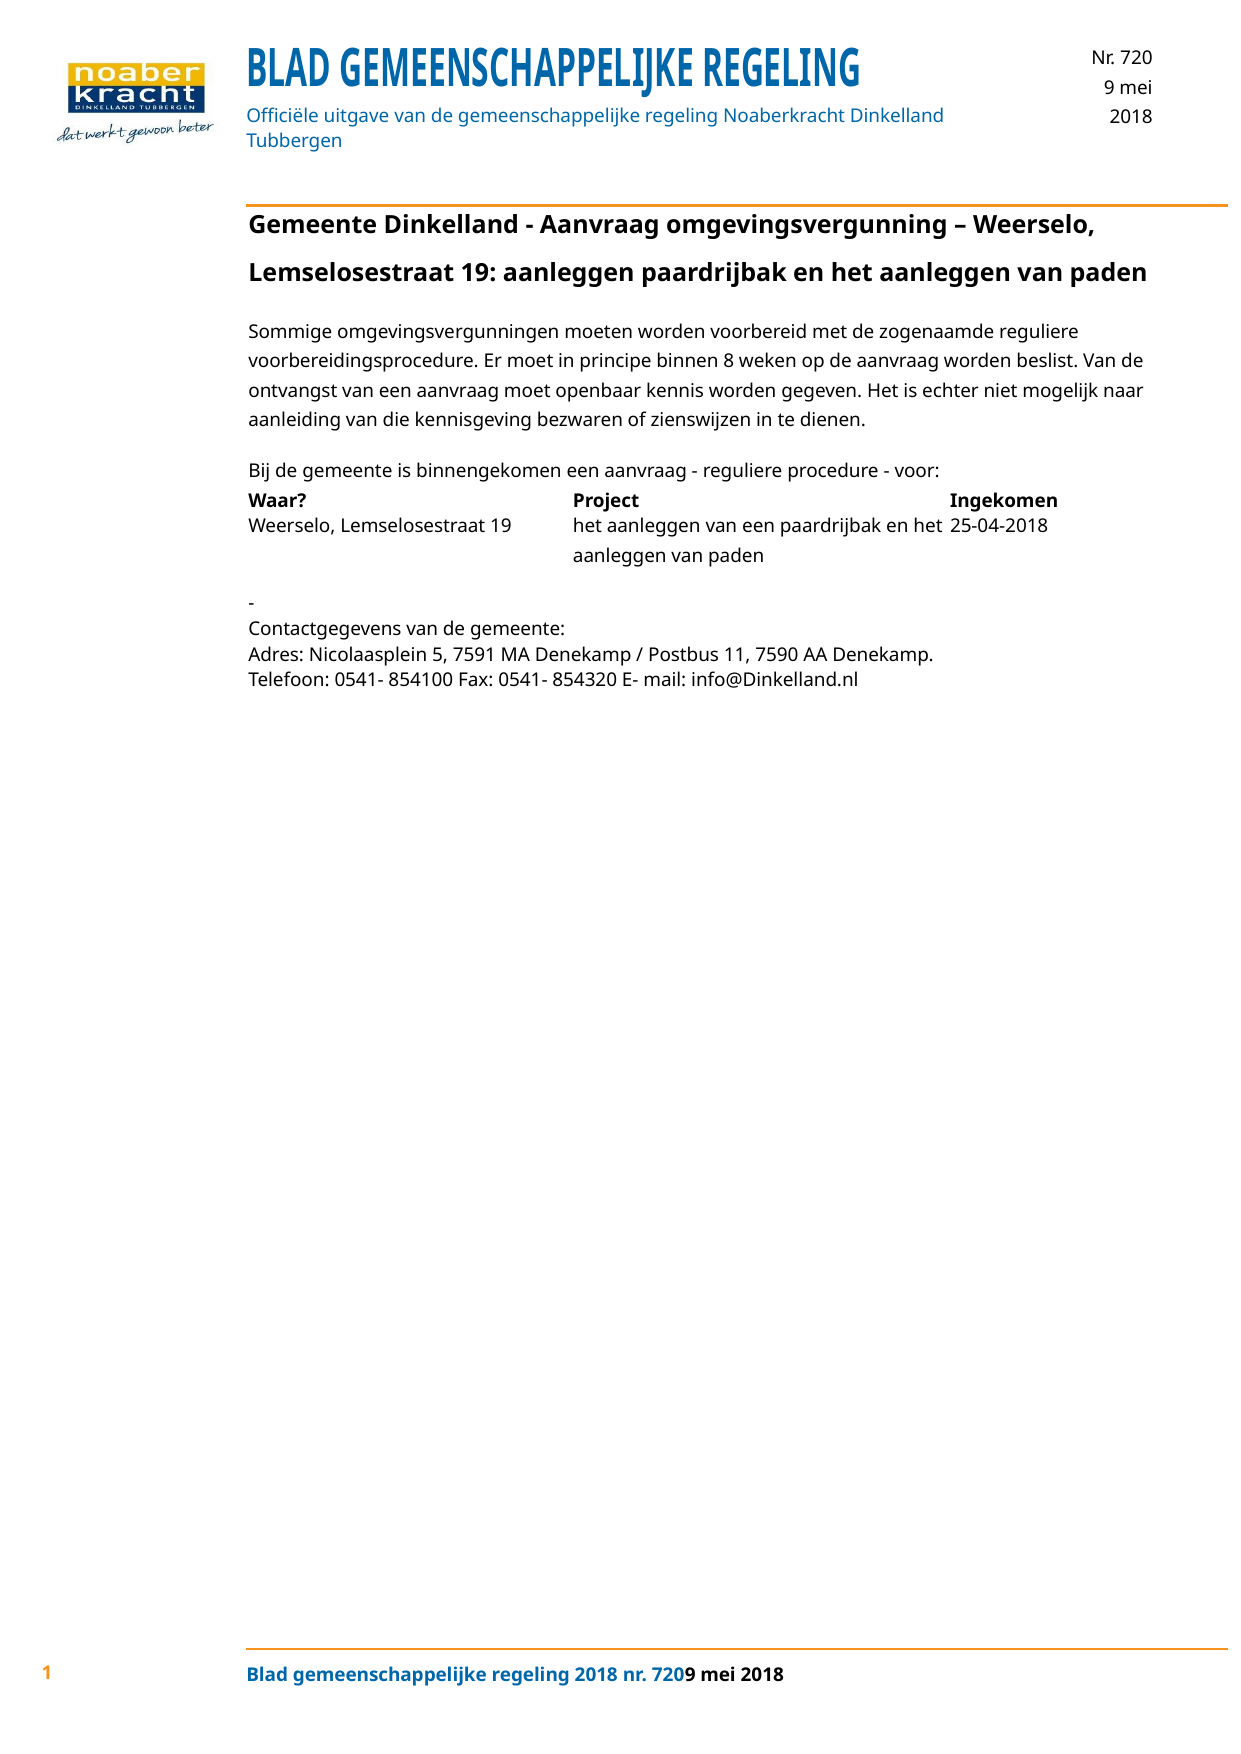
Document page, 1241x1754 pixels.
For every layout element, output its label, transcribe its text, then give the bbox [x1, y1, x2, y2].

text Bij de gemeente is binnengekomen een aanvraag - reguliere procedure - voor: [248, 457, 1152, 483]
text Telefoon: 0541- 854100 Fax: 0541- 854320 E- mail: info@Dinkelland.nl [248, 666, 1152, 692]
text Sommige omgevingsvergunningen moeten worden voorbereid met de zogenaamde reguliere voorbereidingsprocedure. Er moet in principe binnen 8 weken op de aanvraag worden beslist. Van de ontvangst van een aanvraag moet openbaar kennis worden gegeven. Het is echter niet mogelijk naar aanleiding van die kennisgeving bezwaren of zienswijzen in te dienen. [248, 318, 1152, 432]
text - [248, 589, 1152, 615]
table_cell het aanleggen van een paardrijbak en het aanleggen van paden [573, 513, 950, 568]
table_header Project [573, 487, 950, 512]
table_header Ingekomen [950, 487, 1152, 512]
picture [41, 47, 231, 172]
text Gemeente Dinkelland - Aanvraag omgevingsvergunning – Weerselo, Lemselosestraat 19: aanleggen paardrijbak en het aanleggen van paden [248, 207, 1152, 288]
text Contactgegevens van de gemeente: [248, 615, 1152, 641]
table_header Waar? [248, 487, 573, 512]
text Adres: Nicolaasplein 5, 7591 MA Denekamp / Postbus 11, 7590 AA Denekamp. [248, 641, 1152, 666]
table_cell Weerselo, Lemselosestraat 19 [248, 513, 573, 568]
table_cell 25-04-2018 [950, 513, 1152, 568]
